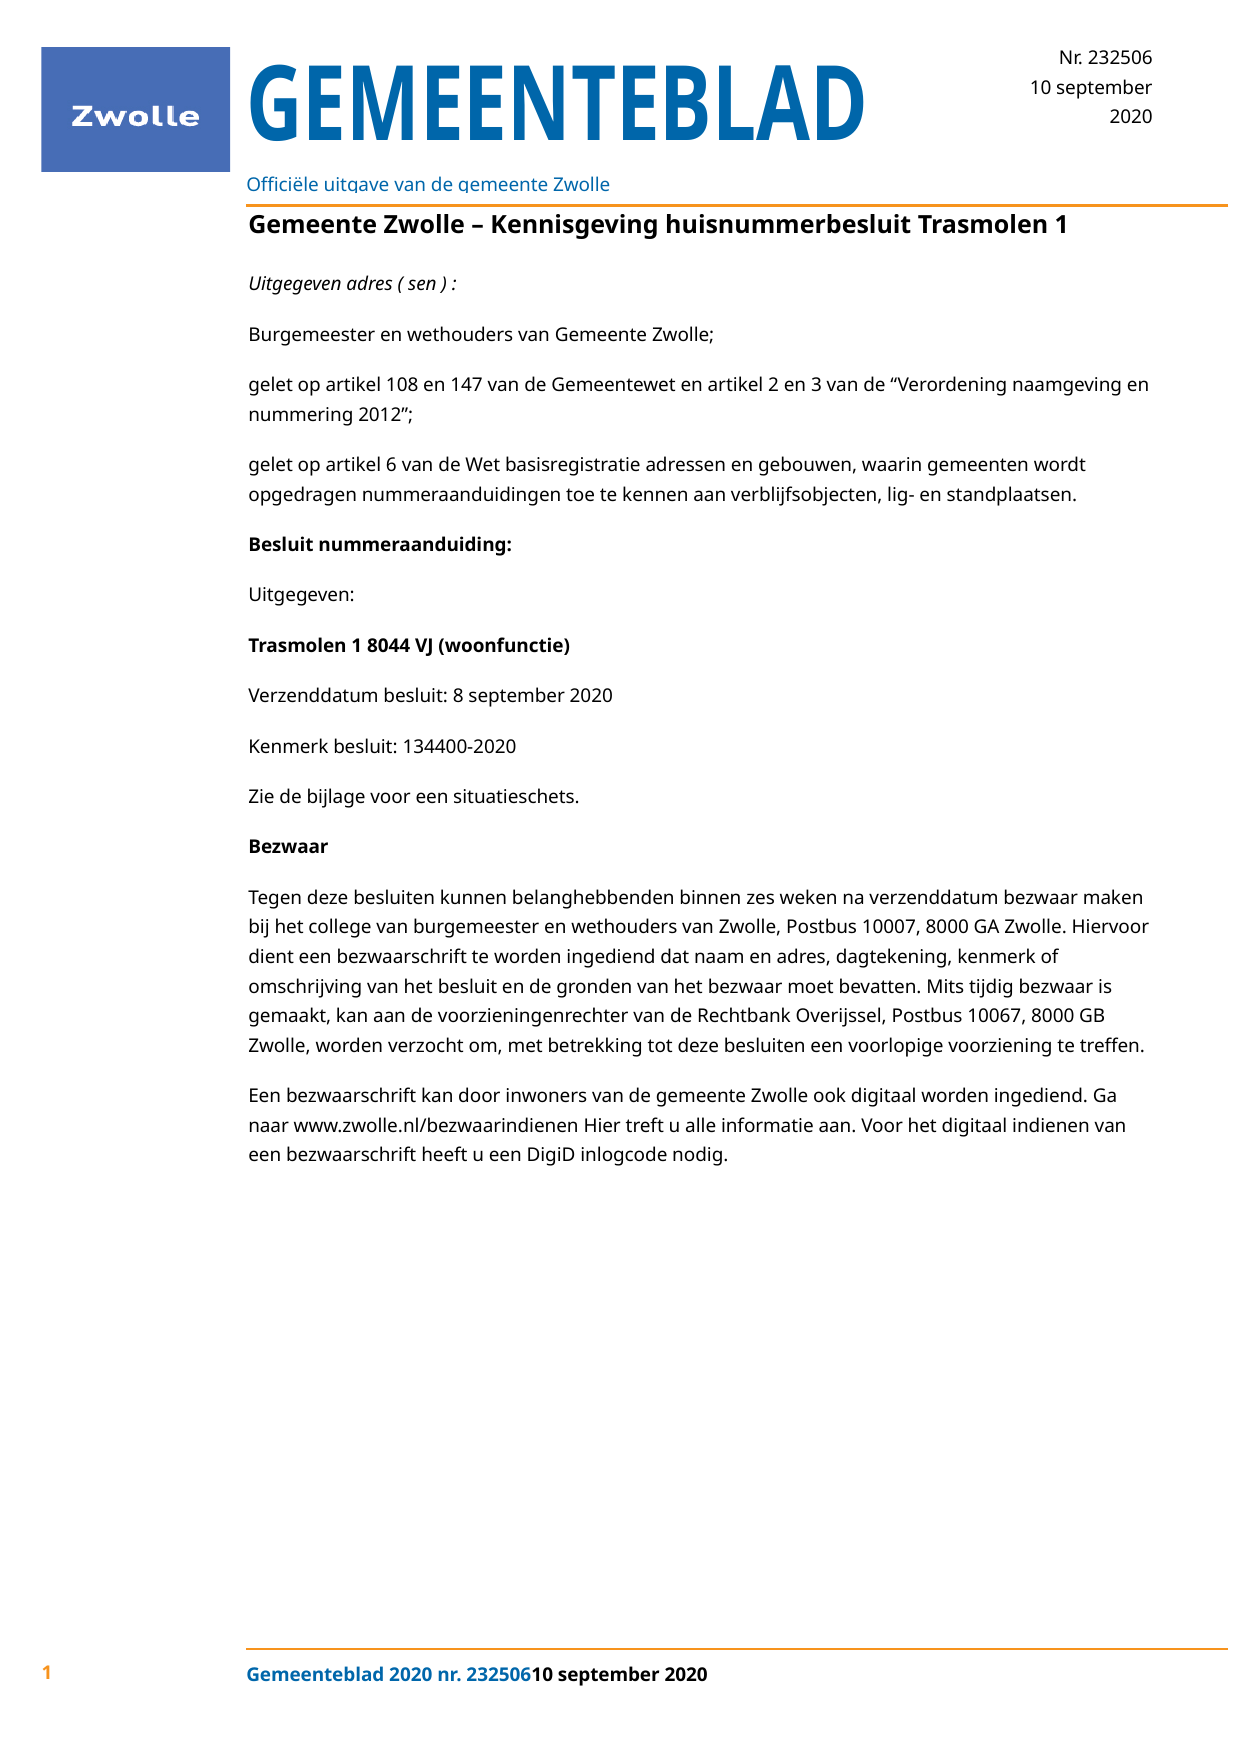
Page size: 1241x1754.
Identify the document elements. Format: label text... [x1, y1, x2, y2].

text Kenmerk besluit: 134400-2020 [248, 733, 1152, 758]
text Een bezwaarschrift kan door inwoners van de gemeente Zwolle ook digitaal worden ingediend. Ga naar www.zwolle.nl/bezwaarindienen Hier treft u alle informatie aan. Voor het digitaal indienen van een bezwaarschrift heeft u een DigiD inlogcode nodig. [248, 1082, 1152, 1167]
text Uitgegeven adres ( sen ) : [248, 270, 1152, 296]
text Zie de bijlage voor een situatieschets. [248, 783, 1152, 809]
text Bezwaar [248, 834, 1152, 859]
text Uitgegeven: [248, 582, 1152, 607]
text Besluit nummeraanduiding: [248, 531, 1152, 557]
text gelet op artikel 6 van de Wet basisregistratie adressen en gebouwen, waarin gemeenten wordt opgedragen nummeraanduidingen toe te kennen aan verblijfsobjecten, lig- en standplaatsen. [248, 451, 1152, 506]
text gelet op artikel 108 en 147 van de Gemeentewet en artikel 2 en 3 van de “Verordening naamgeving en nummering 2012”; [248, 371, 1152, 426]
text Tegen deze besluiten kunnen belanghebbenden binnen zes weken na verzenddatum bezwaar maken bij het college van burgemeester en wethouders van Zwolle, Postbus 10007, 8000 GA Zwolle. Hiervoor dient een bezwaarschrift te worden ingediend dat naam en adres, dagtekening, kenmerk of omschrijving van het besluit en de gronden van het bezwaar moet bevatten. Mits tijdig bezwaar is gemaakt, kan aan de voorzieningenrechter van de Rechtbank Overijssel, Postbus 10067, 8000 GB Zwolle, worden verzocht om, met betrekking tot deze besluiten een voorlopige voorziening te treffen. [248, 884, 1152, 1058]
text Gemeente Zwolle – Kennisgeving huisnummerbesluit Trasmolen 1 [248, 207, 1152, 241]
text Trasmolen 1 8044 VJ (woonfunctie) [248, 632, 1152, 658]
picture [41, 47, 231, 172]
text Verzenddatum besluit: 8 september 2020 [248, 682, 1152, 708]
text Burgemeester en wethouders van Gemeente Zwolle; [248, 321, 1152, 346]
